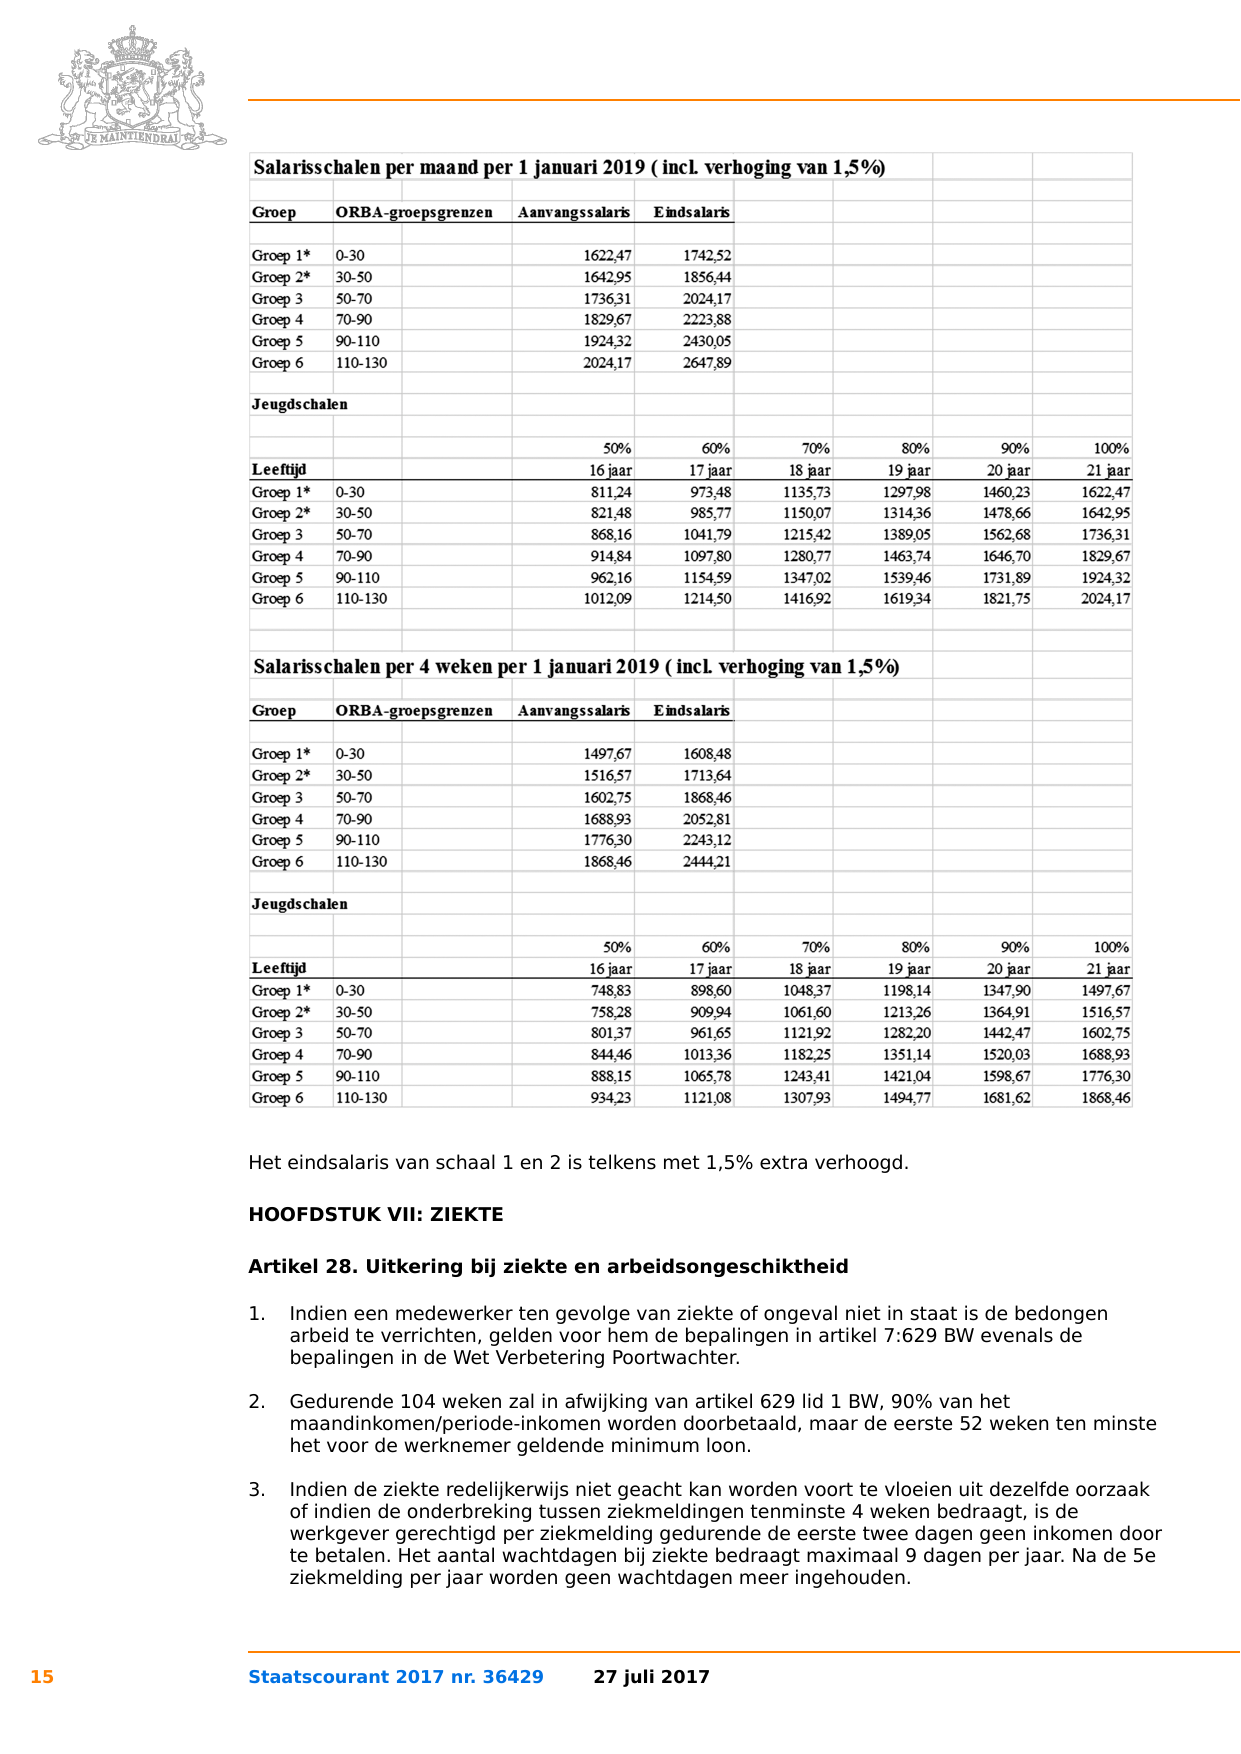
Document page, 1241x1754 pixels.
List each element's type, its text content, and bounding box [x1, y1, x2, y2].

text Het eindsalaris van schaal 1 en 2 is telkens met 1,5% extra verhoogd. [248, 1152, 1163, 1174]
picture [248, 151, 1134, 1109]
text 1. Indien een medewerker ten gevolge van ziekte of ongeval niet in staat is de bedongen arbeid te verrichten, gelden voor hem de bepalingen in artikel 7:629 BW evenals de bepalingen in de Wet Verbetering Poortwachter. [248, 1303, 1163, 1369]
text 3. Indien de ziekte redelijkerwijs niet geacht kan worden voort te vloeien uit dezelfde oorzaak of indien de onderbreking tussen ziekmeldingen tenminste 4 weken bedraagt, is de werkgever gerechtigd per ziekmelding gedurende de eerste twee dagen geen inkomen door te betalen. Het aantal wachtdagen bij ziekte bedraagt maximaal 9 dagen per jaar. Na de 5e ziekmelding per jaar worden geen wachtdagen meer ingehouden. [248, 1479, 1163, 1589]
picture [38, 25, 227, 150]
text 2. Gedurende 104 weken zal in afwijking van artikel 629 lid 1 BW, 90% van het maandinkomen/periode-inkomen worden doorbetaald, maar de eerste 52 weken ten minste het voor de werknemer geldende minimum loon. [248, 1391, 1163, 1457]
subtitle Artikel 28. Uitkering bij ziekte en arbeidsongeschiktheid [248, 1256, 1163, 1278]
subtitle HOOFDSTUK VII: ZIEKTE [248, 1204, 1163, 1226]
